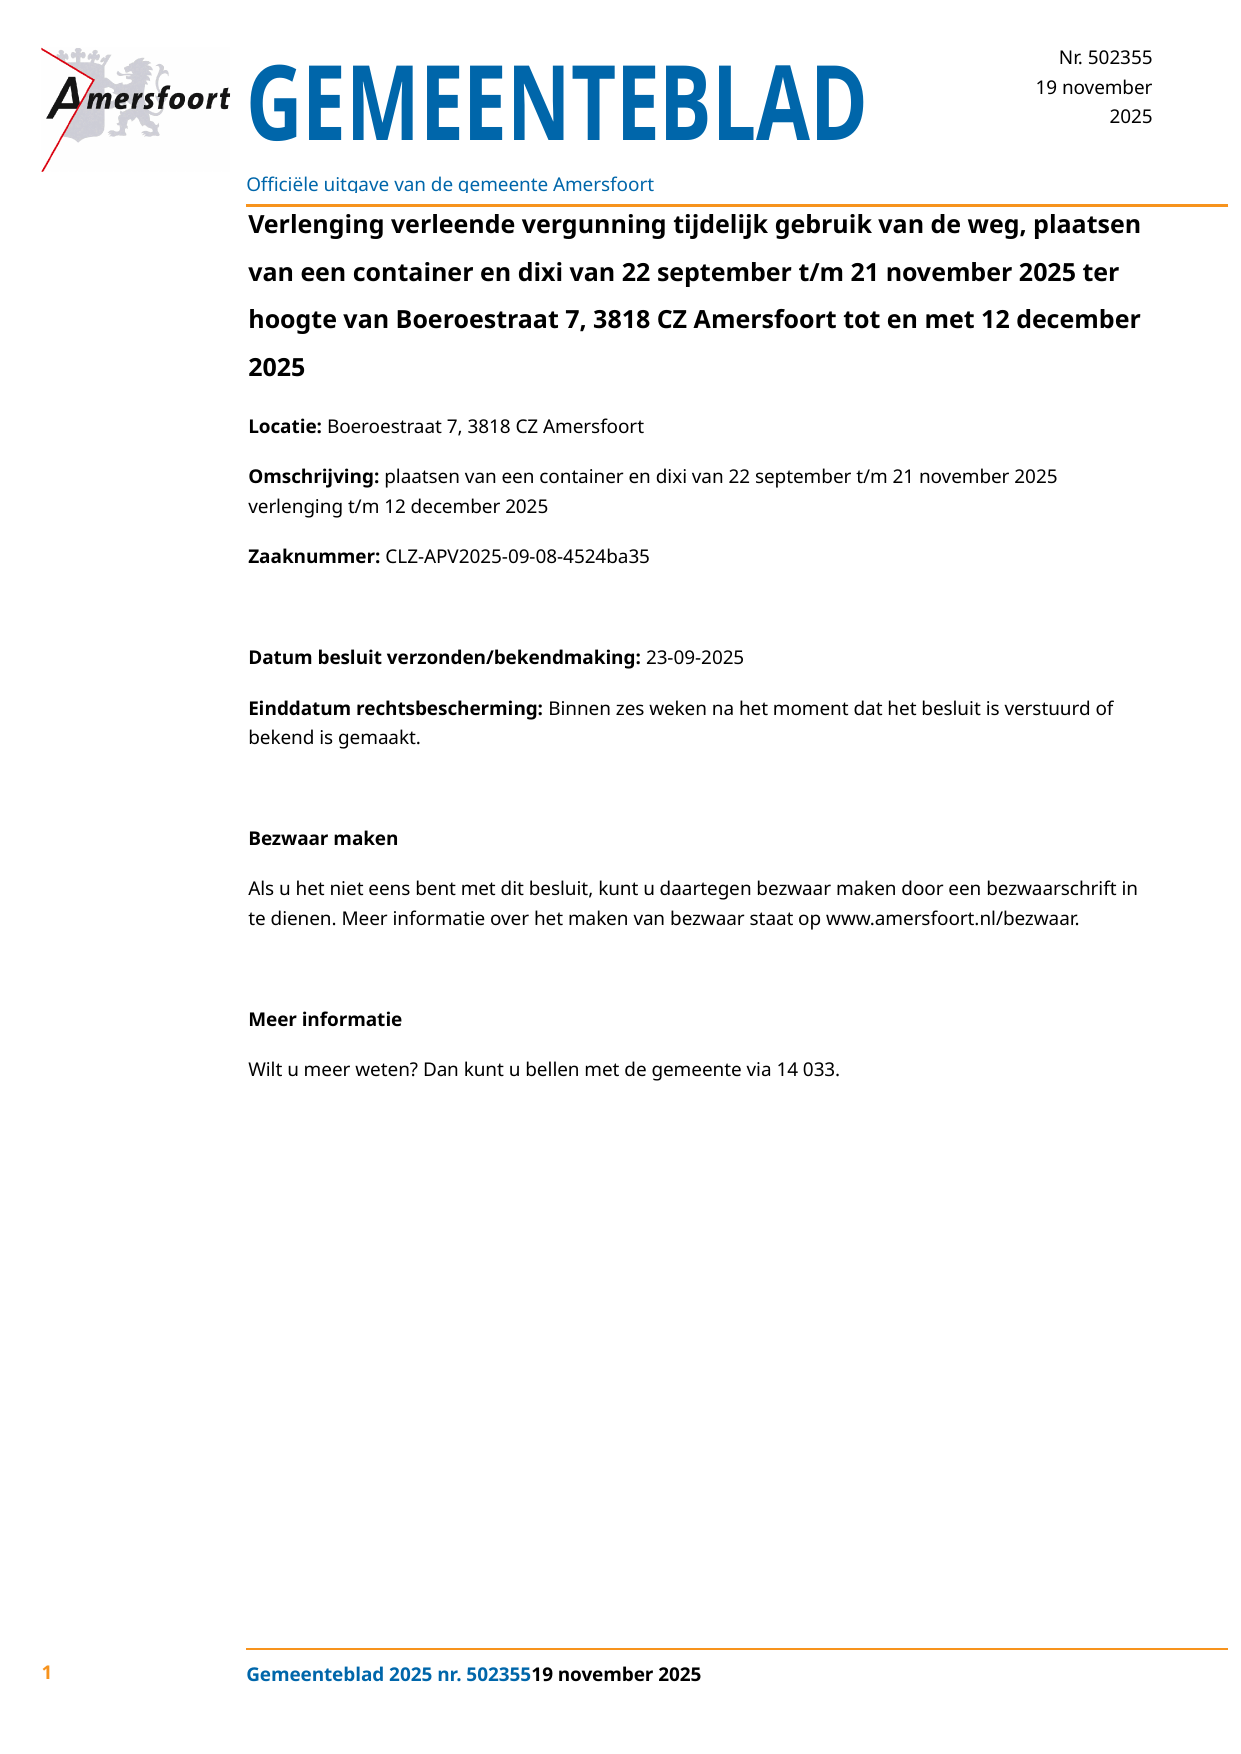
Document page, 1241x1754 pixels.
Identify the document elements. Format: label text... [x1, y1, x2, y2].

text Omschrijving: plaatsen van een container en dixi van 22 september t/m 21 november 2025 verlenging t/m 12 december 2025 [248, 463, 1152, 519]
text Meer informatie [248, 1006, 1152, 1032]
text Verlenging verleende vergunning tijdelijk gebruik van de weg, plaatsen van een container en dixi van 22 september t/m 21 november 2025 ter hoogte van Boeroestraat 7, 3818 CZ Amersfoort tot en met 12 december 2025 [248, 207, 1152, 384]
text Als u het niet eens bent met dit besluit, kunt u daartegen bezwaar maken door een bezwaarschrift in te dienen. Meer informatie over het maken van bezwaar staat op www.amersfoort.nl/bezwaar. [248, 876, 1152, 931]
text Zaaknummer: CLZ-APV2025-09-08-4524ba35 [248, 543, 1152, 569]
text Bezwaar maken [248, 825, 1152, 851]
text Einddatum rechtsbescherming: Binnen zes weken na het moment dat het besluit is verstuurd of bekend is gemaakt. [248, 695, 1152, 750]
text Datum besluit verzonden/bekendmaking: 23-09-2025 [248, 644, 1152, 670]
picture [41, 47, 231, 172]
text Locatie: Boeroestraat 7, 3818 CZ Amersfoort [248, 413, 1152, 439]
text Wilt u meer weten? Dan kunt u bellen met de gemeente via 14 033. [248, 1056, 1152, 1082]
